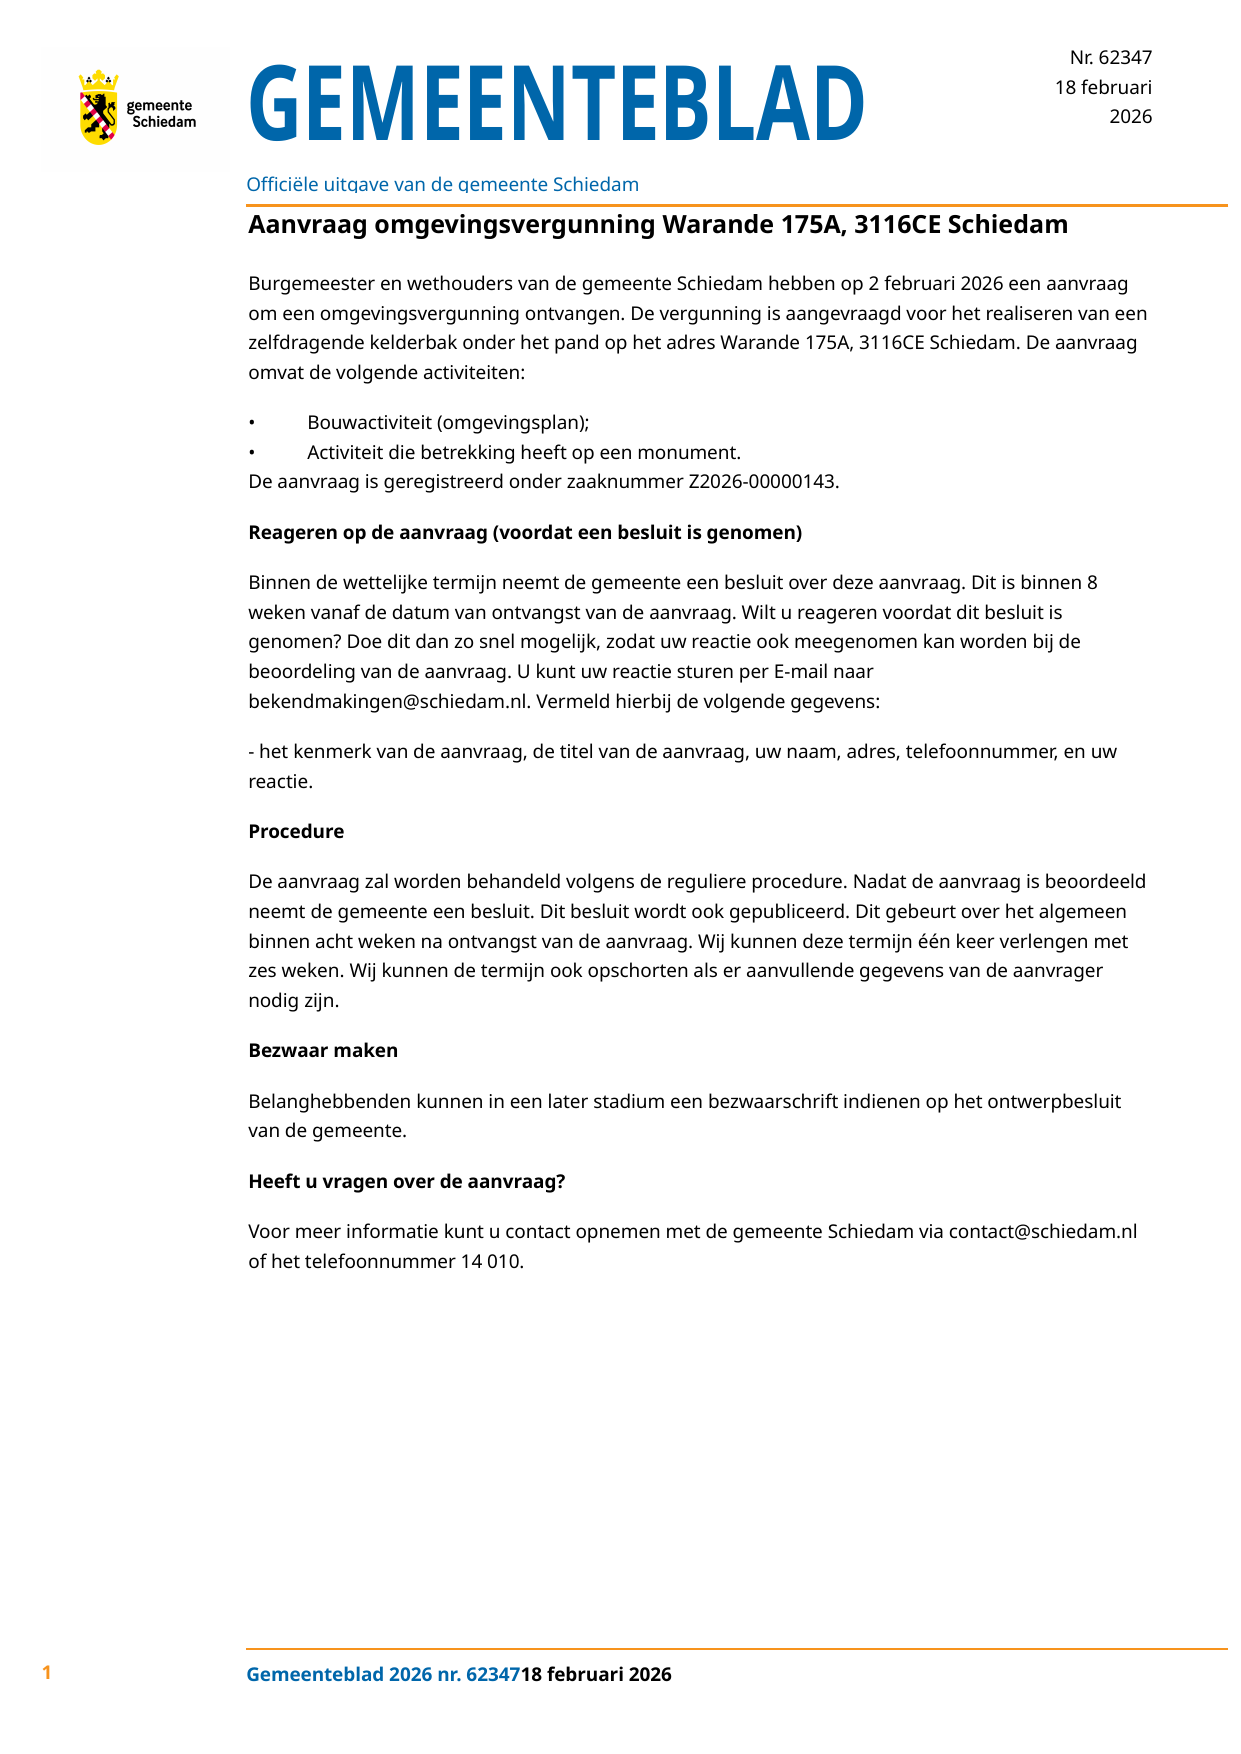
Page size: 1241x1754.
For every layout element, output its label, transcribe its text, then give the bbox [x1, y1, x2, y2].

text Aanvraag omgevingsvergunning Warande 175A, 3116CE Schiedam [248, 207, 1152, 241]
text De aanvraag is geregistreerd onder zaaknummer Z2026-00000143. [248, 469, 1152, 494]
list Activiteit die betrekking heeft op een monument. [248, 439, 1152, 465]
text Reageren op de aanvraag (voordat een besluit is genomen) [248, 519, 1152, 545]
picture [41, 47, 231, 172]
text De aanvraag zal worden behandeld volgens de reguliere procedure. Nadat de aanvraag is beoordeeld neemt de gemeente een besluit. Dit besluit wordt ook gepubliceerd. Dit gebeurt over het algemeen binnen acht weken na ontvangst van de aanvraag. Wij kunnen deze termijn één keer verlengen met zes weken. Wij kunnen de termijn ook opschorten als er aanvullende gegevens van de aanvrager nodig zijn. [248, 869, 1152, 1013]
text Heeft u vragen over de aanvraag? [248, 1168, 1152, 1193]
text Procedure [248, 818, 1152, 844]
text Voor meer informatie kunt u contact opnemen met de gemeente Schiedam via contact@schiedam.nl of het telefoonnummer 14 010. [248, 1218, 1152, 1273]
list Bouwactiviteit (omgevingsplan); [248, 409, 1152, 435]
text - het kenmerk van de aanvraag, de titel van de aanvraag, uw naam, adres, telefoonnummer, en uw reactie. [248, 738, 1152, 793]
text Bezwaar maken [248, 1037, 1152, 1063]
text Binnen de wettelijke termijn neemt de gemeente een besluit over deze aanvraag. Dit is binnen 8 weken vanaf de datum van ontvangst van de aanvraag. Wilt u reageren voordat dit besluit is genomen? Doe dit dan zo snel mogelijk, zodat uw reactie ook meegenomen kan worden bij de beoordeling van de aanvraag. U kunt uw reactie sturen per E-mail naar bekendmakingen@schiedam.nl. Vermeld hierbij de volgende gegevens: [248, 569, 1152, 713]
text Belanghebbenden kunnen in een later stadium een bezwaarschrift indienen op het ontwerpbesluit van de gemeente. [248, 1088, 1152, 1143]
text Burgemeester en wethouders van de gemeente Schiedam hebben op 2 februari 2026 een aanvraag om een omgevingsvergunning ontvangen. De vergunning is aangevraagd voor het realiseren van een zelfdragende kelderbak onder het pand op het adres Warande 175A, 3116CE Schiedam. De aanvraag omvat de volgende activiteiten: [248, 270, 1152, 385]
